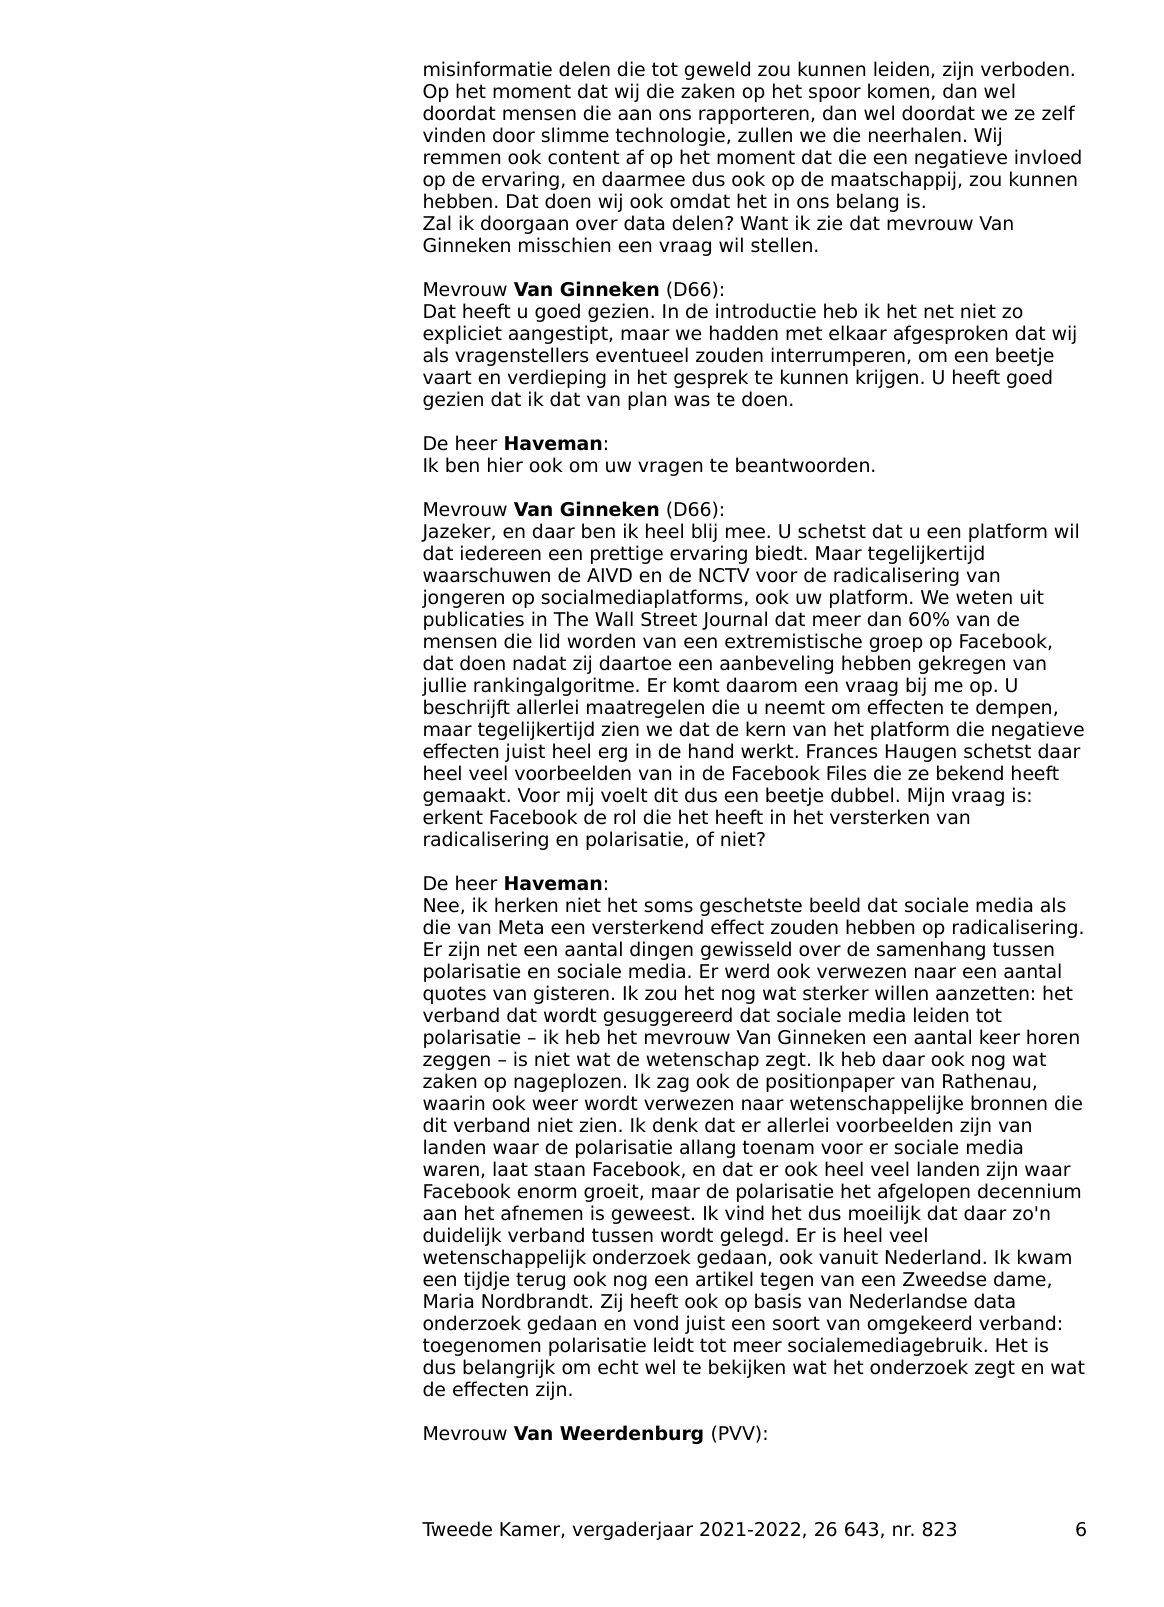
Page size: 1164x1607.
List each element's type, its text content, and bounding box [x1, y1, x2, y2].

text Dat heeft u goed gezien. In de introductie heb ik het net niet zo expliciet aangestipt, maar we hadden met elkaar afgesproken dat wij als vragenstellers eventueel zouden interrumperen, om een beetje vaart en verdieping in het gesprek te kunnen krijgen. U heeft goed gezien dat ik dat van plan was te doen. [422, 301, 1087, 411]
text Nee, ik herken niet het soms geschetste beeld dat sociale media als die van Meta een versterkend effect zouden hebben op radicalisering. Er zijn net een aantal dingen gewisseld over de samenhang tussen polarisatie en sociale media. Er werd ook verwezen naar een aantal quotes van gisteren. Ik zou het nog wat sterker willen aanzetten: het verband dat wordt gesuggereerd dat sociale media leiden tot polarisatie – ik heb het mevrouw Van Ginneken een aantal keer horen zeggen – is niet wat de wetenschap zegt. Ik heb daar ook nog wat zaken op nageplozen. Ik zag ook de positionpaper van Rathenau, waarin ook weer wordt verwezen naar wetenschappelijke bronnen die dit verband niet zien. Ik denk dat er allerlei voorbeelden zijn van landen waar de polarisatie allang toenam voor er sociale media waren, laat staan Facebook, en dat er ook heel veel landen zijn waar Facebook enorm groeit, maar de polarisatie het afgelopen decennium aan het afnemen is geweest. Ik vind het dus moeilijk dat daar zo'n duidelijk verband tussen wordt gelegd. Er is heel veel wetenschappelijk onderzoek gedaan, ook vanuit Nederland. Ik kwam een tijdje terug ook nog een artikel tegen van een Zweedse dame, Maria Nordbrandt. Zij heeft ook op basis van Nederlandse data onderzoek gedaan en vond juist een soort van omgekeerd verband: toegenomen polarisatie leidt tot meer socialemediagebruik. Het is dus belangrijk om echt wel te bekijken wat het onderzoek zegt en wat de effecten zijn. [422, 895, 1087, 1401]
text Zal ik doorgaan over data delen? Want ik zie dat mevrouw Van Ginneken misschien een vraag wil stellen. [422, 213, 1087, 257]
text misinformatie delen die tot geweld zou kunnen leiden, zijn verboden. Op het moment dat wij die zaken op het spoor komen, dan wel doordat mensen die aan ons rapporteren, dan wel doordat we ze zelf vinden door slimme technologie, zullen we die neerhalen. Wij remmen ook content af op het moment dat die een negatieve invloed op de ervaring, en daarmee dus ook op de maatschappij, zou kunnen hebben. Dat doen wij ook omdat het in ons belang is. [422, 59, 1087, 213]
text Mevrouw Van Ginneken (D66): [422, 499, 1087, 521]
text Mevrouw Van Weerdenburg (PVV): [422, 1423, 1087, 1445]
text Jazeker, en daar ben ik heel blij mee. U schetst dat u een platform wil dat iedereen een prettige ervaring biedt. Maar tegelijkertijd waarschuwen de AIVD en de NCTV voor de radicalisering van jongeren op socialmediaplatforms, ook uw platform. We weten uit publicaties in The Wall Street Journal dat meer dan 60% van de mensen die lid worden van een extremistische groep op Facebook, dat doen nadat zij daartoe een aanbeveling hebben gekregen van jullie rankingalgoritme. Er komt daarom een vraag bij me op. U beschrijft allerlei maatregelen die u neemt om effecten te dempen, maar tegelijkertijd zien we dat de kern van het platform die negatieve effecten juist heel erg in de hand werkt. Frances Haugen schetst daar heel veel voorbeelden van in de Facebook Files die ze bekend heeft gemaakt. Voor mij voelt dit dus een beetje dubbel. Mijn vraag is: erkent Facebook de rol die het heeft in het versterken van radicalisering en polarisatie, of niet? [422, 521, 1087, 851]
text Mevrouw Van Ginneken (D66): [422, 279, 1087, 301]
text Ik ben hier ook om uw vragen te beantwoorden. [422, 455, 1087, 477]
text De heer Haveman: [422, 873, 1087, 895]
text De heer Haveman: [422, 433, 1087, 455]
